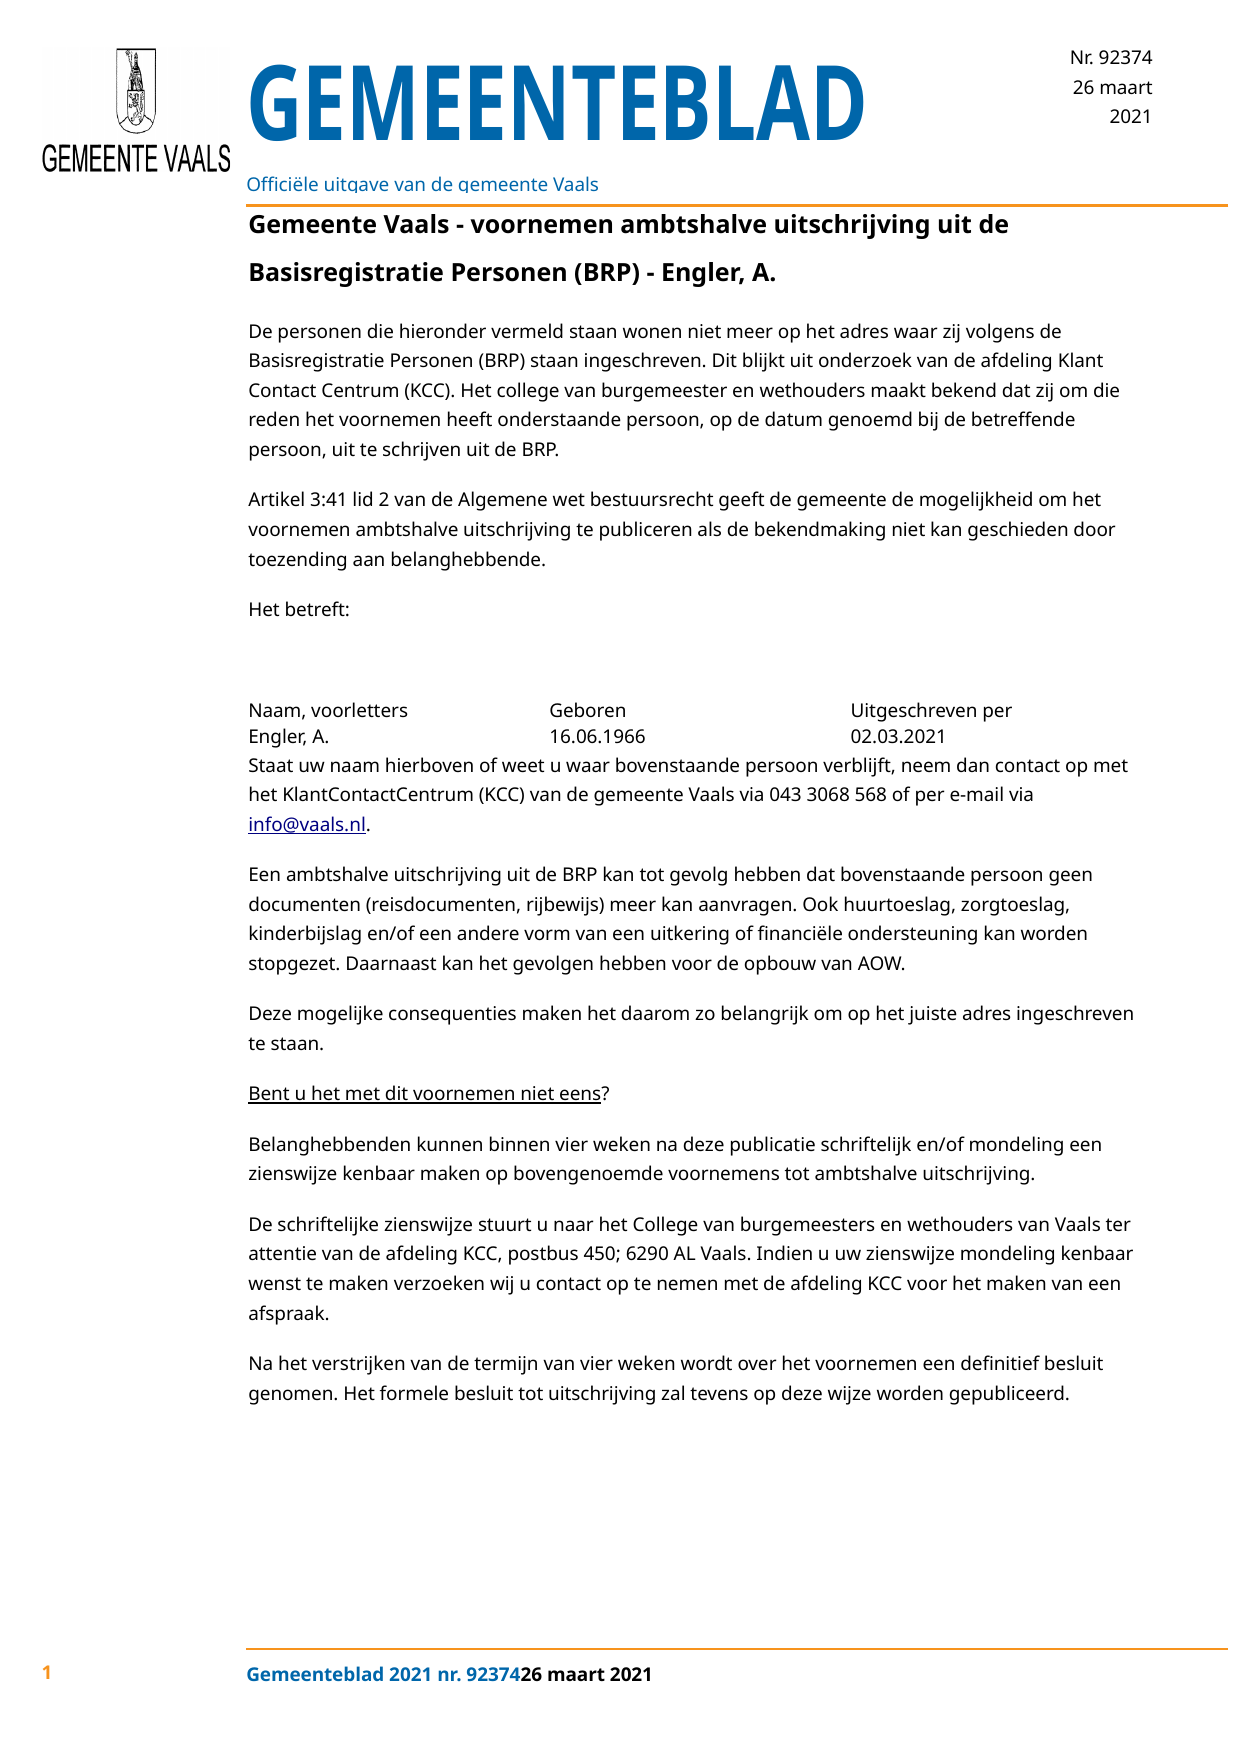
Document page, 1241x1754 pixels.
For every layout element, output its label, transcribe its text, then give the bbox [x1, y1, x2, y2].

text Het betreft: [248, 596, 1152, 622]
table_cell Engler, A. [248, 723, 549, 749]
text De personen die hieronder vermeld staan wonen niet meer op het adres waar zij volgens de Basisregistratie Personen (BRP) staan ingeschreven. Dit blijkt uit onderzoek van de afdeling Klant Contact Centrum (KCC). Het college van burgemeester en wethouders maakt bekend dat zij om die reden het voornemen heeft onderstaande persoon, op de datum genoemd bij de betreffende persoon, uit te schrijven uit de BRP. [248, 318, 1152, 462]
picture [41, 47, 231, 172]
text Een ambtshalve uitschrijving uit de BRP kan tot gevolg hebben dat bovenstaande persoon geen documenten (reisdocumenten, rijbewijs) meer kan aanvragen. Ook huurtoeslag, zorgtoeslag, kinderbijslag en/of een andere vorm van een uitkering of financiële ondersteuning kan worden stopgezet. Daarnaast kan het gevolgen hebben voor de opbouw van AOW. [248, 861, 1152, 976]
text Deze mogelijke consequenties maken het daarom zo belangrijk om op het juiste adres ingeschreven te staan. [248, 1001, 1152, 1056]
text Na het verstrijken van de termijn van vier weken wordt over het voornemen een definitief besluit genomen. Het formele besluit tot uitschrijving zal tevens op deze wijze worden gepubliceerd. [248, 1350, 1152, 1406]
table_header Geboren [549, 697, 850, 723]
text De schriftelijke zienswijze stuurt u naar het College van burgemeesters en wethouders van Vaals ter attentie van de afdeling KCC, postbus 450; 6290 AL Vaals. Indien u uw zienswijze mondeling kenbaar wenst te maken verzoeken wij u contact op te nemen met de afdeling KCC voor het maken van een afspraak. [248, 1211, 1152, 1326]
text Artikel 3:41 lid 2 van de Algemene wet bestuursrecht geeft de gemeente de mogelijkheid om het voornemen ambtshalve uitschrijving te publiceren als de bekendmaking niet kan geschieden door toezending aan belanghebbende. [248, 487, 1152, 572]
table_header Naam, voorletters [248, 697, 549, 723]
text Belanghebbenden kunnen binnen vier weken na deze publicatie schriftelijk en/of mondeling een zienswijze kenbaar maken op bovengenoemde voornemens tot ambtshalve uitschrijving. [248, 1131, 1152, 1186]
text Bent u het met dit voornemen niet eens? [248, 1081, 1152, 1106]
table_cell 16.06.1966 [549, 723, 850, 749]
text Gemeente Vaals - voornemen ambtshalve uitschrijving uit de Basisregistratie Personen (BRP) - Engler, A. [248, 207, 1152, 288]
table_header Uitgeschreven per [850, 697, 1152, 723]
table_cell 02.03.2021 [850, 723, 1152, 749]
text Staat uw naam hierboven of weet u waar bovenstaande persoon verblijft, neem dan contact op met het KlantContactCentrum (KCC) van de gemeente Vaals via 043 3068 568 of per e-mail via info@vaals.nl. [248, 752, 1152, 837]
